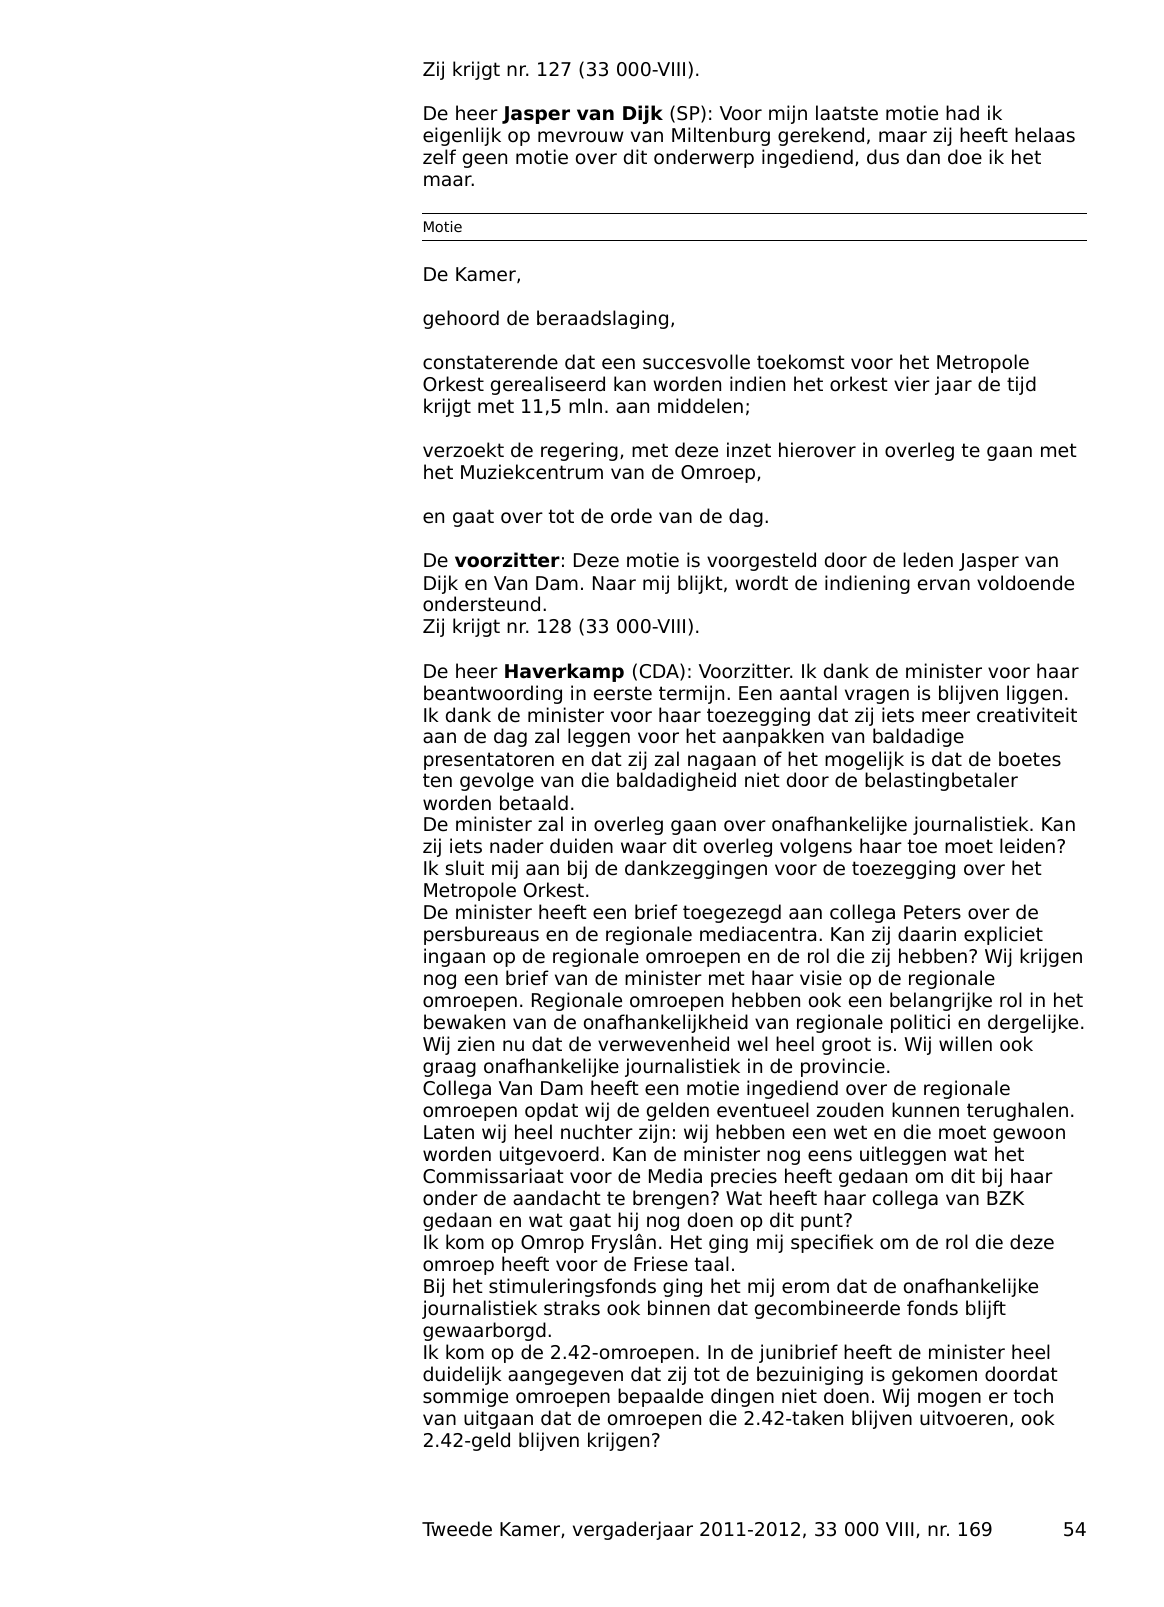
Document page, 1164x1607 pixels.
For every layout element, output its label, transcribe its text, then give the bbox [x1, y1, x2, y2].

text De heer Jasper van Dijk (SP): Voor mijn laatste motie had ik eigenlijk op mevrouw van Miltenburg gerekend, maar zij heeft helaas zelf geen motie over dit onderwerp ingediend, dus dan doe ik het maar. [422, 103, 1087, 191]
text De minister heeft een brief toegezegd aan collega Peters over de persbureaus en de regionale mediacentra. Kan zij daarin expliciet ingaan op de regionale omroepen en de rol die zij hebben? Wij krijgen nog een brief van de minister met haar visie op de regionale omroepen. Regionale omroepen hebben ook een belangrijke rol in het bewaken van de onafhankelijkheid van regionale politici en dergelijke. Wij zien nu dat de verwevenheid wel heel groot is. Wij willen ook graag onafhankelijke journalistiek in de provincie. [422, 902, 1087, 1078]
text De minister zal in overleg gaan over onafhankelijke journalistiek. Kan zij iets nader duiden waar dit overleg volgens haar toe moet leiden? [422, 814, 1087, 858]
text gehoord de beraadslaging, [422, 308, 1087, 330]
text Ik kom op de 2.42-omroepen. In de junibrief heeft de minister heel duidelijk aangegeven dat zij tot de bezuiniging is gekomen doordat sommige omroepen bepaalde dingen niet doen. Wij mogen er toch van uitgaan dat de omroepen die 2.42-taken blijven uitvoeren, ook 2.42-geld blijven krijgen? [422, 1342, 1087, 1452]
text Collega Van Dam heeft een motie ingediend over de regionale omroepen opdat wij de gelden eventueel zouden kunnen terughalen. Laten wij heel nuchter zijn: wij hebben een wet en die moet gewoon worden uitgevoerd. Kan de minister nog eens uitleggen wat het Commissariaat voor de Media precies heeft gedaan om dit bij haar onder de aandacht te brengen? Wat heeft haar collega van BZK gedaan en wat gaat hij nog doen op dit punt? [422, 1078, 1087, 1232]
table_header Motie [422, 214, 1087, 240]
text Ik dank de minister voor haar toezegging dat zij iets meer creativiteit aan de dag zal leggen voor het aanpakken van baldadige presentatoren en dat zij zal nagaan of het mogelijk is dat de boetes ten gevolge van die baldadigheid niet door de belastingbetaler worden betaald. [422, 704, 1087, 814]
text Zij krijgt nr. 128 (33 000-VIII). [422, 616, 1087, 638]
text De Kamer, [422, 264, 1087, 286]
text constaterende dat een succesvolle toekomst voor het Metropole Orkest gerealiseerd kan worden indien het orkest vier jaar de tijd krijgt met 11,5 mln. aan middelen; [422, 352, 1087, 418]
text Ik kom op Omrop Fryslân. Het ging mij specifiek om de rol die deze omroep heeft voor de Friese taal. [422, 1232, 1087, 1276]
text en gaat over tot de orde van de dag. [422, 506, 1087, 528]
text Bij het stimuleringsfonds ging het mij erom dat de onafhankelijke journalistiek straks ook binnen dat gecombineerde fonds blijft gewaarborgd. [422, 1276, 1087, 1342]
text De heer Haverkamp (CDA): Voorzitter. Ik dank de minister voor haar beantwoording in eerste termijn. Een aantal vragen is blijven liggen. [422, 661, 1087, 704]
text Zij krijgt nr. 127 (33 000-VIII). [422, 59, 1087, 81]
text De voorzitter: Deze motie is voorgesteld door de leden Jasper van Dijk en Van Dam. Naar mij blijkt, wordt de indiening ervan voldoende ondersteund. [422, 550, 1087, 616]
text Ik sluit mij aan bij de dankzeggingen voor de toezegging over het Metropole Orkest. [422, 858, 1087, 902]
text verzoekt de regering, met deze inzet hierover in overleg te gaan met het Muziekcentrum van de Omroep, [422, 440, 1087, 484]
